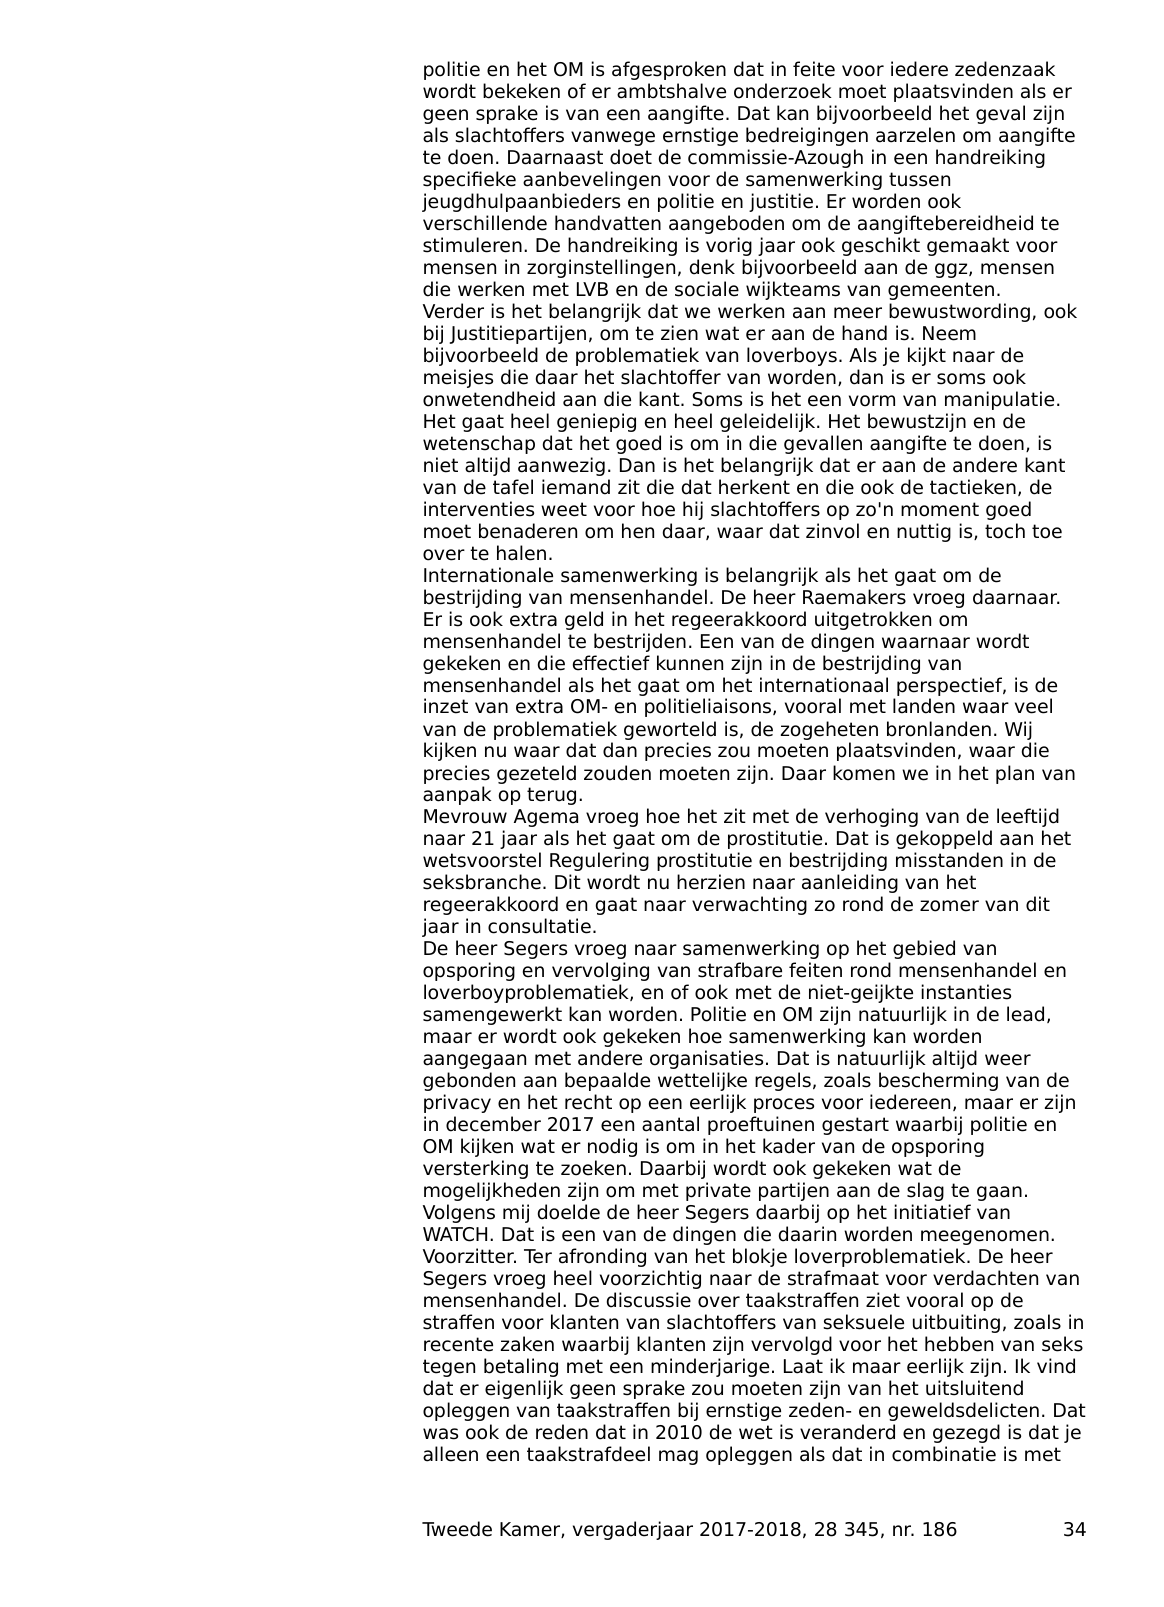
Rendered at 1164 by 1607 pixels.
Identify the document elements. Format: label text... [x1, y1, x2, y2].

text Voorzitter. Ter afronding van het blokje loverproblematiek. De heer Segers vroeg heel voorzichtig naar de strafmaat voor verdachten van mensenhandel. De discussie over taakstraffen ziet vooral op de straffen voor klanten van slachtoffers van seksuele uitbuiting, zoals in recente zaken waarbij klanten zijn vervolgd voor het hebben van seks tegen betaling met een minderjarige. Laat ik maar eerlijk zijn. Ik vind dat er eigenlijk geen sprake zou moeten zijn van het uitsluitend opleggen van taakstraffen bij ernstige zeden- en geweldsdelicten. Dat was ook de reden dat in 2010 de wet is veranderd en gezegd is dat je alleen een taakstrafdeel mag opleggen als dat in combinatie is met [422, 1246, 1087, 1466]
text Verder is het belangrijk dat we werken aan meer bewustwording, ook bij Justitiepartijen, om te zien wat er aan de hand is. Neem bijvoorbeeld de problematiek van loverboys. Als je kijkt naar de meisjes die daar het slachtoffer van worden, dan is er soms ook onwetendheid aan die kant. Soms is het een vorm van manipulatie. Het gaat heel geniepig en heel geleidelijk. Het bewustzijn en de wetenschap dat het goed is om in die gevallen aangifte te doen, is niet altijd aanwezig. Dan is het belangrijk dat er aan de andere kant van de tafel iemand zit die dat herkent en die ook de tactieken, de interventies weet voor hoe hij slachtoffers op zo'n moment goed moet benaderen om hen daar, waar dat zinvol en nuttig is, toch toe over te halen. [422, 301, 1087, 564]
text politie en het OM is afgesproken dat in feite voor iedere zedenzaak wordt bekeken of er ambtshalve onderzoek moet plaatsvinden als er geen sprake is van een aangifte. Dat kan bijvoorbeeld het geval zijn als slachtoffers vanwege ernstige bedreigingen aarzelen om aangifte te doen. Daarnaast doet de commissie-Azough in een handreiking specifieke aanbevelingen voor de samenwerking tussen jeugdhulpaanbieders en politie en justitie. Er worden ook verschillende handvatten aangeboden om de aangiftebereidheid te stimuleren. De handreiking is vorig jaar ook geschikt gemaakt voor mensen in zorginstellingen, denk bijvoorbeeld aan de ggz, mensen die werken met LVB en de sociale wijkteams van gemeenten. [422, 59, 1087, 301]
text De heer Segers vroeg naar samenwerking op het gebied van opsporing en vervolging van strafbare feiten rond mensenhandel en loverboyproblematiek, en of ook met de niet-geijkte instanties samengewerkt kan worden. Politie en OM zijn natuurlijk in de lead, maar er wordt ook gekeken hoe samenwerking kan worden aangegaan met andere organisaties. Dat is natuurlijk altijd weer gebonden aan bepaalde wettelijke regels, zoals bescherming van de privacy en het recht op een eerlijk proces voor iedereen, maar er zijn in december 2017 een aantal proeftuinen gestart waarbij politie en OM kijken wat er nodig is om in het kader van de opsporing versterking te zoeken. Daarbij wordt ook gekeken wat de mogelijkheden zijn om met private partijen aan de slag te gaan. Volgens mij doelde de heer Segers daarbij op het initiatief van WATCH. Dat is een van de dingen die daarin worden meegenomen. [422, 938, 1087, 1246]
text Mevrouw Agema vroeg hoe het zit met de verhoging van de leeftijd naar 21 jaar als het gaat om de prostitutie. Dat is gekoppeld aan het wetsvoorstel Regulering prostitutie en bestrijding misstanden in de seksbranche. Dit wordt nu herzien naar aanleiding van het regeerakkoord en gaat naar verwachting zo rond de zomer van dit jaar in consultatie. [422, 806, 1087, 938]
text Internationale samenwerking is belangrijk als het gaat om de bestrijding van mensenhandel. De heer Raemakers vroeg daarnaar. Er is ook extra geld in het regeerakkoord uitgetrokken om mensenhandel te bestrijden. Een van de dingen waarnaar wordt gekeken en die effectief kunnen zijn in de bestrijding van mensenhandel als het gaat om het internationaal perspectief, is de inzet van extra OM- en politieliaisons, vooral met landen waar veel van de problematiek geworteld is, de zogeheten bronlanden. Wij kijken nu waar dat dan precies zou moeten plaatsvinden, waar die precies gezeteld zouden moeten zijn. Daar komen we in het plan van aanpak op terug. [422, 564, 1087, 806]
